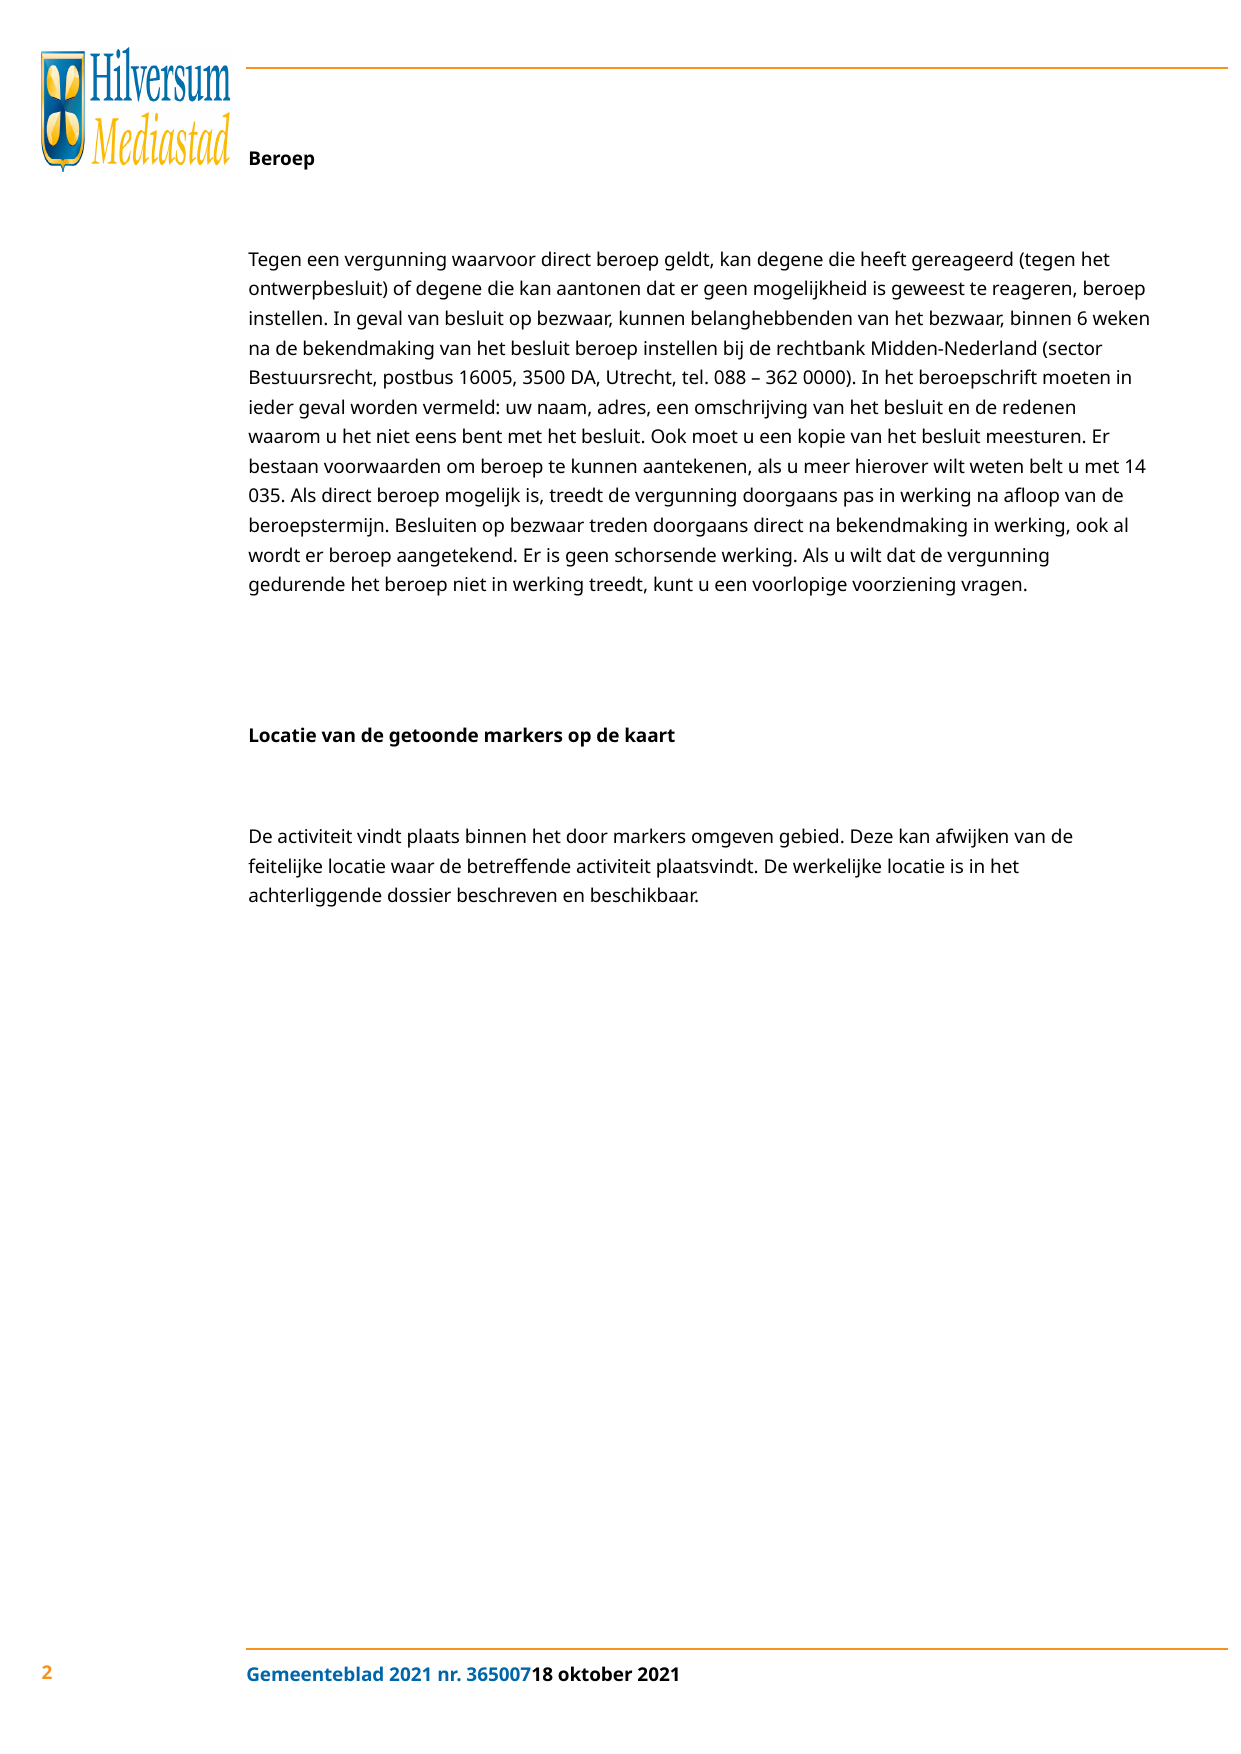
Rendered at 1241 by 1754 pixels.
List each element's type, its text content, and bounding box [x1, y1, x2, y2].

text De activiteit vindt plaats binnen het door markers omgeven gebied. Deze kan afwijken van de feitelijke locatie waar de betreffende activiteit plaatsvindt. De werkelijke locatie is in het achterliggende dossier beschreven en beschikbaar. [248, 823, 1152, 908]
text Beroep [248, 145, 1152, 171]
text Locatie van de getoonde markers op de kaart [248, 723, 1152, 748]
text Tegen een vergunning waarvoor direct beroep geldt, kan degene die heeft gereageerd (tegen het ontwerpbesluit) of degene die kan aantonen dat er geen mogelijkheid is geweest te reageren, beroep instellen. In geval van besluit op bezwaar, kunnen belanghebbenden van het bezwaar, binnen 6 weken na de bekendmaking van het besluit beroep instellen bij de rechtbank Midden-Nederland (sector Bestuursrecht, postbus 16005, 3500 DA, Utrecht, tel. 088 – 362 0000). In het beroepschrift moeten in ieder geval worden vermeld: uw naam, adres, een omschrijving van het besluit en de redenen waarom u het niet eens bent met het besluit. Ook moet u een kopie van het besluit meesturen. Er bestaan voorwaarden om beroep te kunnen aantekenen, als u meer hierover wilt weten belt u met 14 035. Als direct beroep mogelijk is, treedt de vergunning doorgaans pas in werking na afloop van de beroepstermijn. Besluiten op bezwaar treden doorgaans direct na bekendmaking in werking, ook al wordt er beroep aangetekend. Er is geen schorsende werking. Als u wilt dat de vergunning gedurende het beroep niet in werking treedt, kunt u een voorlopige voorziening vragen. [248, 246, 1152, 597]
picture [41, 47, 231, 172]
